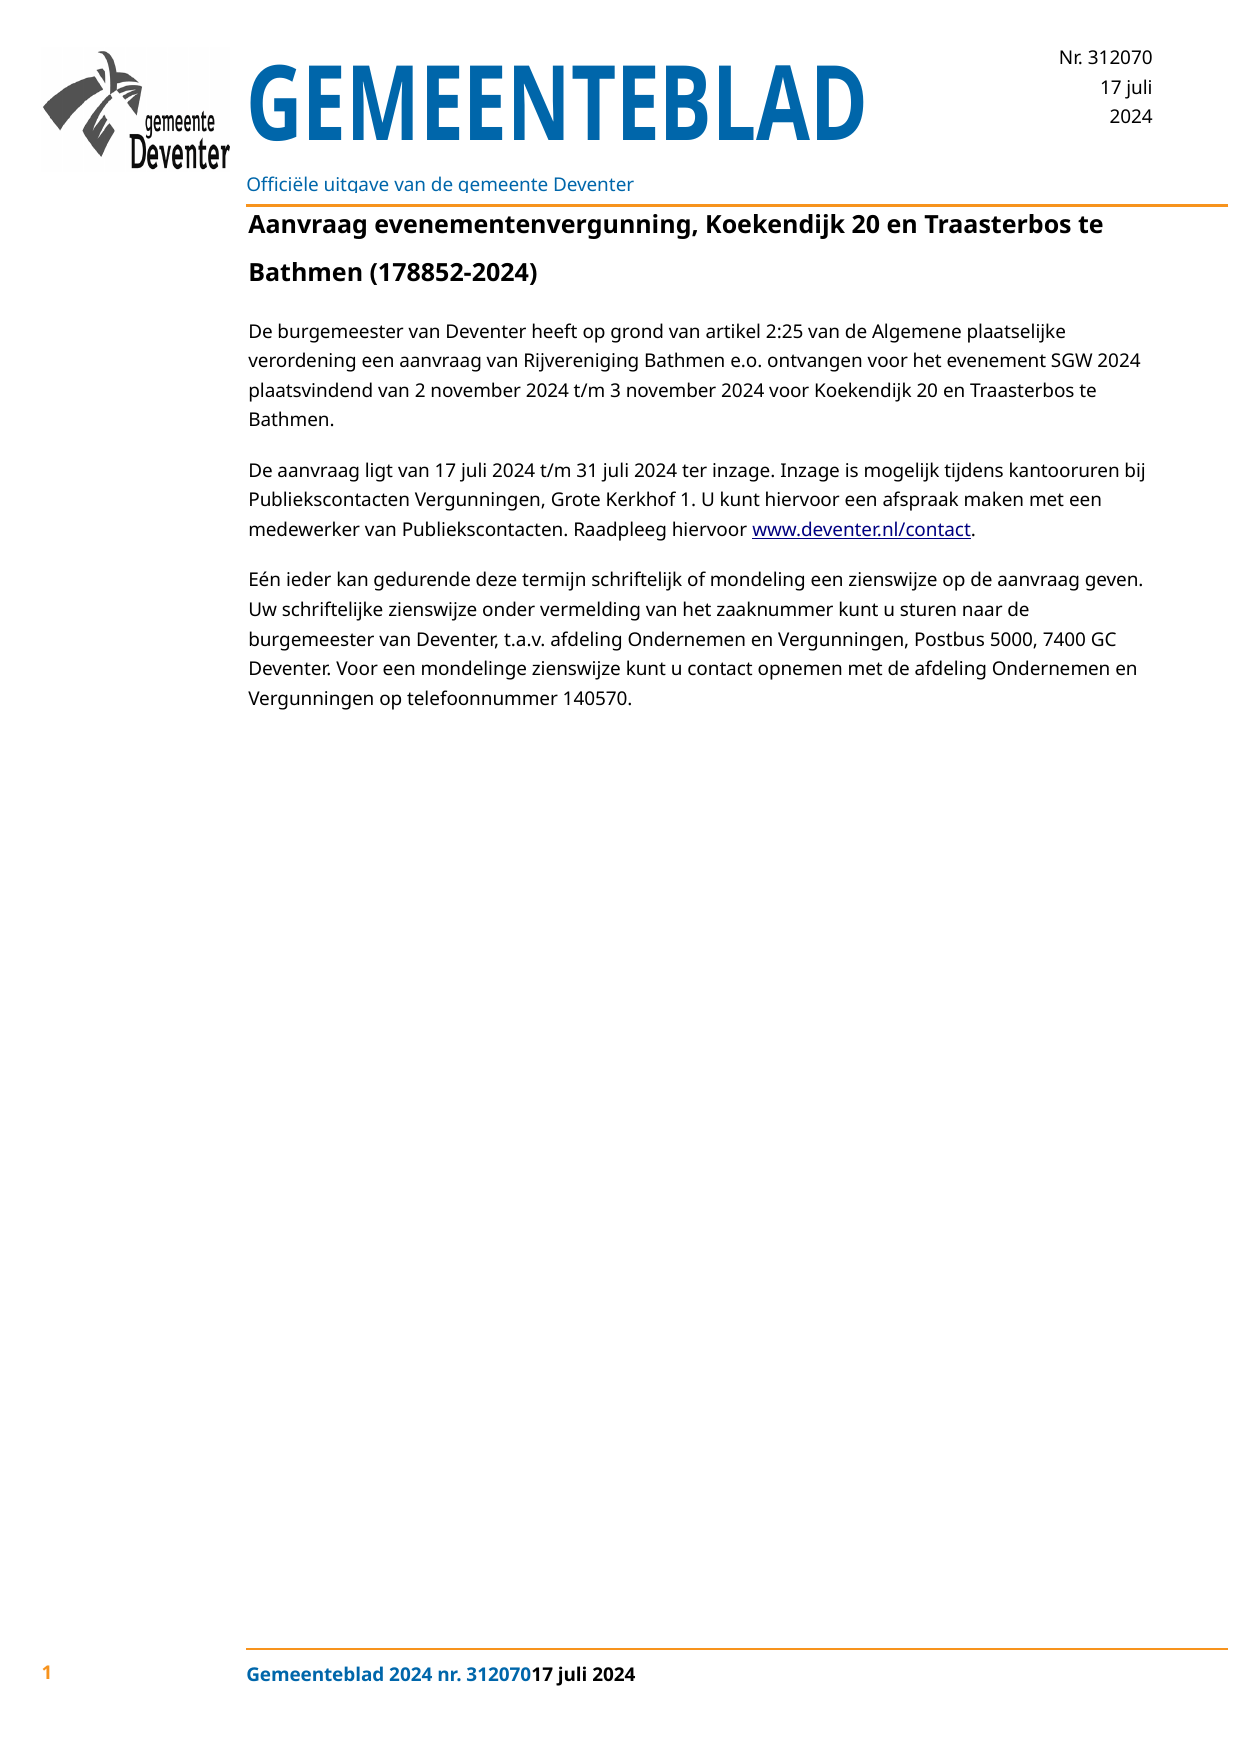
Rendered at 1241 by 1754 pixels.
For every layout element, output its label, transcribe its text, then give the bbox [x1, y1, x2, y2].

text Eén ieder kan gedurende deze termijn schriftelijk of mondeling een zienswijze op de aanvraag geven. Uw schriftelijke zienswijze onder vermelding van het zaaknummer kunt u sturen naar de burgemeester van Deventer, t.a.v. afdeling Ondernemen en Vergunningen, Postbus 5000, 7400 GC Deventer. Voor een mondelinge zienswijze kunt u contact opnemen met de afdeling Ondernemen en Vergunningen op telefoonnummer 140570. [248, 567, 1152, 711]
text De burgemeester van Deventer heeft op grond van artikel 2:25 van de Algemene plaatselijke verordening een aanvraag van Rijvereniging Bathmen e.o. ontvangen voor het evenement SGW 2024 plaatsvindend van 2 november 2024 t/m 3 november 2024 voor Koekendijk 20 en Traasterbos te Bathmen. [248, 318, 1152, 432]
picture [41, 47, 231, 172]
text Aanvraag evenementenvergunning, Koekendijk 20 en Traasterbos te Bathmen (178852-2024) [248, 207, 1152, 288]
text De aanvraag ligt van 17 juli 2024 t/m 31 juli 2024 ter inzage. Inzage is mogelijk tijdens kantooruren bij Publiekscontacten Vergunningen, Grote Kerkhof 1. U kunt hiervoor een afspraak maken met een medewerker van Publiekscontacten. Raadpleeg hiervoor www.deventer.nl/contact. [248, 457, 1152, 542]
